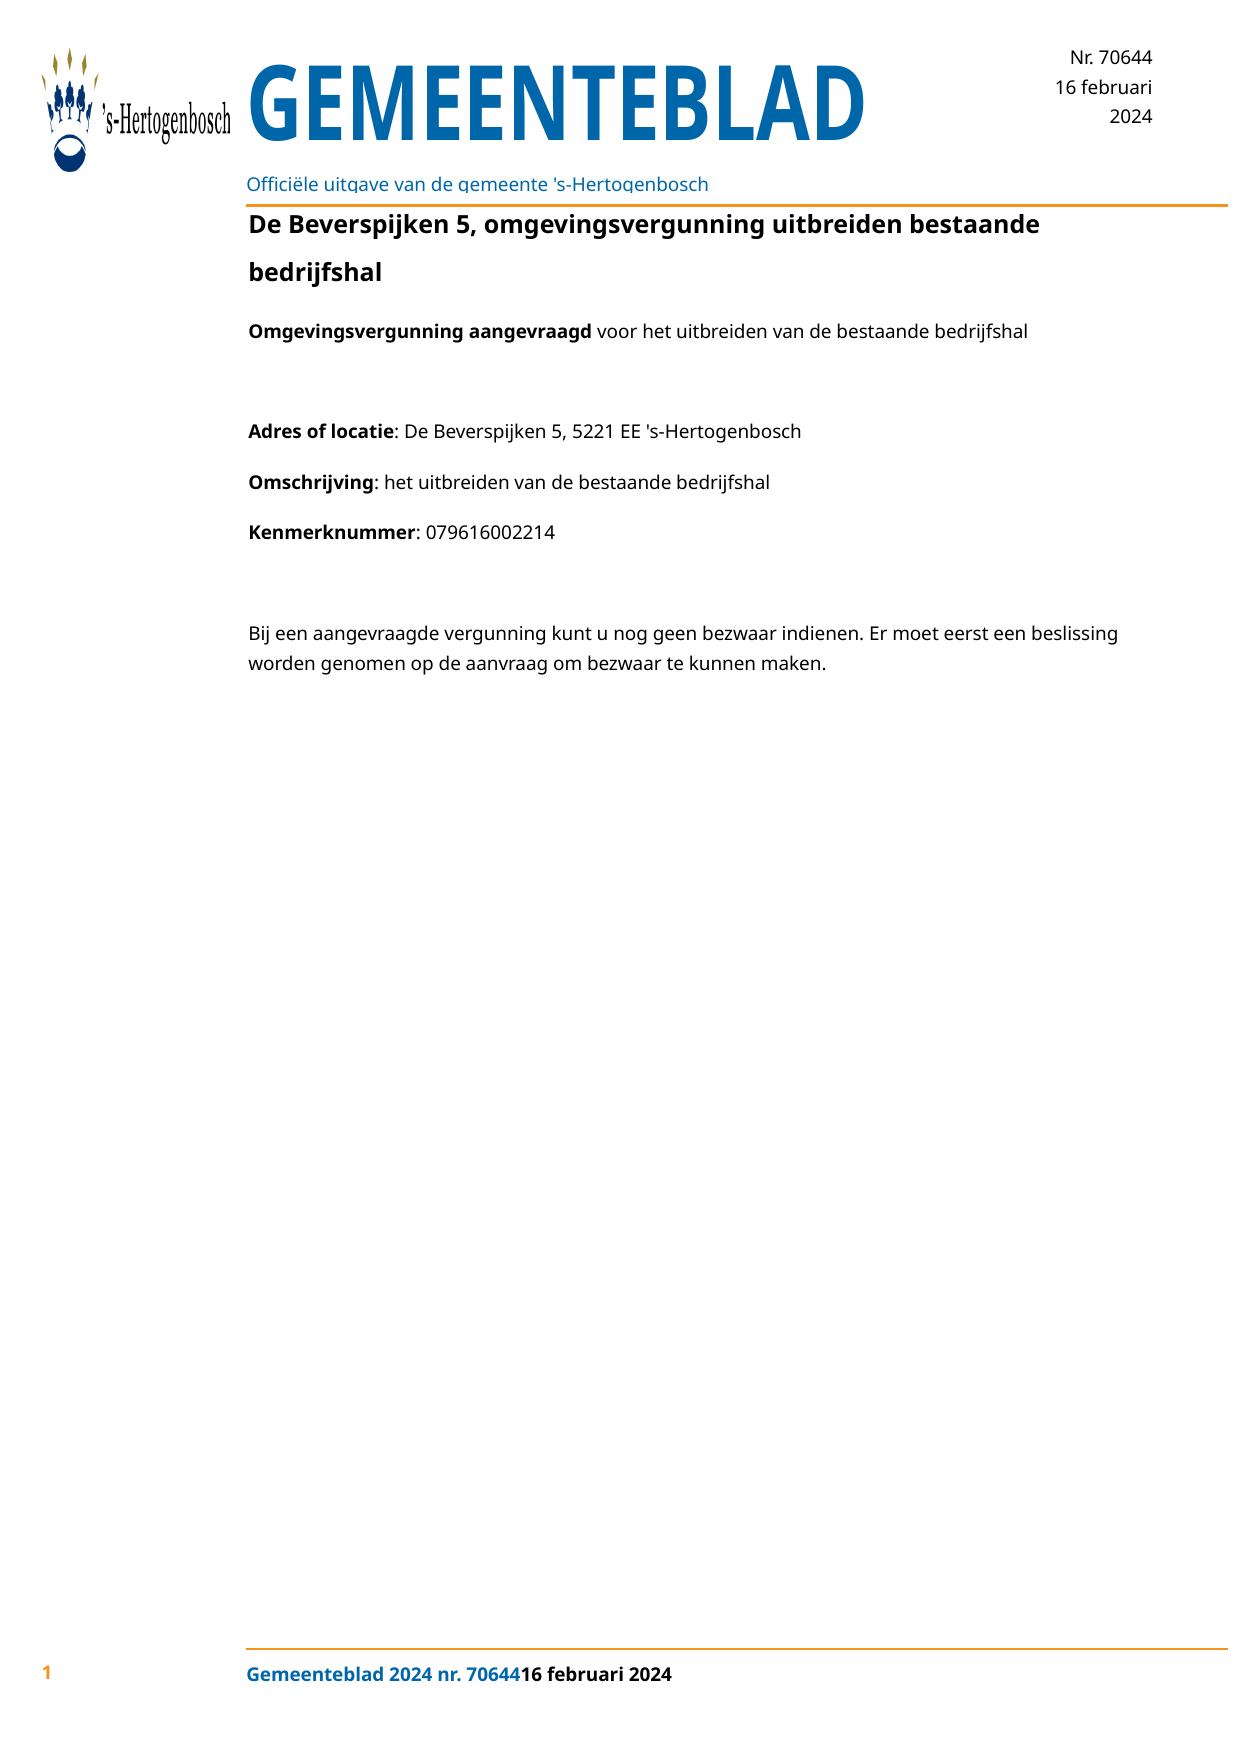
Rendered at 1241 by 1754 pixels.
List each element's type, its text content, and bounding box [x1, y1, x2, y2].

text Kenmerknummer: 079616002214 [248, 519, 1152, 545]
text Adres of locatie: De Beverspijken 5, 5221 EE 's-Hertogenbosch [248, 419, 1152, 444]
text Bij een aangevraagde vergunning kunt u nog geen bezwaar indienen. Er moet eerst een beslissing worden genomen op de aanvraag om bezwaar te kunnen maken. [248, 620, 1152, 676]
text Omschrijving: het uitbreiden van de bestaande bedrijfshal [248, 469, 1152, 495]
text Omgevingsvergunning aangevraagd voor het uitbreiden van de bestaande bedrijfshal [248, 318, 1152, 344]
picture [41, 47, 231, 172]
text De Beverspijken 5, omgevingsvergunning uitbreiden bestaande bedrijfshal [248, 207, 1152, 288]
